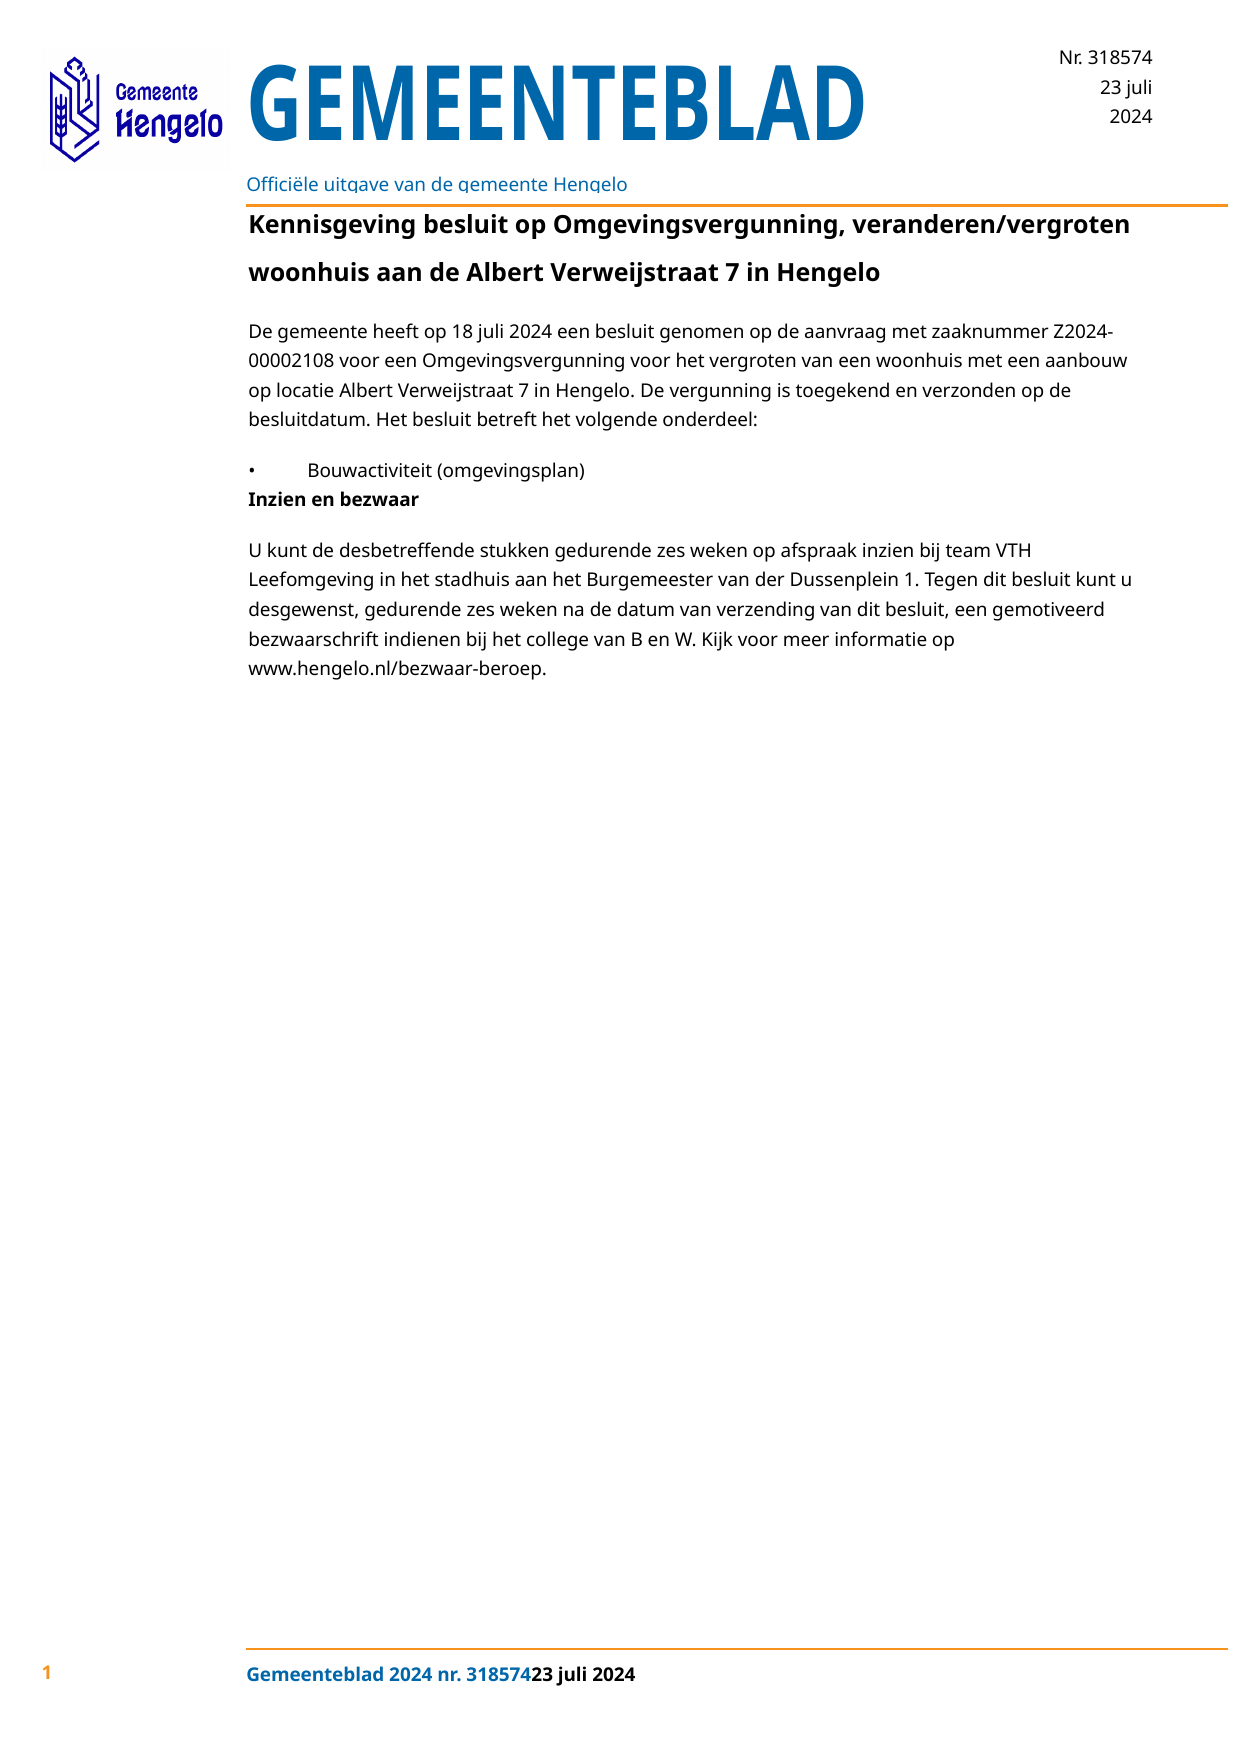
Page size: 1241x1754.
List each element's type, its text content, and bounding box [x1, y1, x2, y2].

text Kennisgeving besluit op Omgevingsvergunning, veranderen/vergroten woonhuis aan de Albert Verweijstraat 7 in Hengelo [248, 207, 1152, 288]
text Inzien en bezwaar [248, 487, 1152, 512]
list Bouwactiviteit (omgevingsplan) [248, 457, 1152, 483]
text De gemeente heeft op 18 juli 2024 een besluit genomen op de aanvraag met zaaknummer Z2024-00002108 voor een Omgevingsvergunning voor het vergroten van een woonhuis met een aanbouw op locatie Albert Verweijstraat 7 in Hengelo. De vergunning is toegekend en verzonden op de besluitdatum. Het besluit betreft het volgende onderdeel: [248, 318, 1152, 432]
text U kunt de desbetreffende stukken gedurende zes weken op afspraak inzien bij team VTH Leefomgeving in het stadhuis aan het Burgemeester van der Dussenplein 1. Tegen dit besluit kunt u desgewenst, gedurende zes weken na de datum van verzending van dit besluit, een gemotiveerd bezwaarschrift indienen bij het college van B en W. Kijk voor meer informatie op www.hengelo.nl/bezwaar-beroep. [248, 537, 1152, 681]
picture [41, 47, 231, 172]
